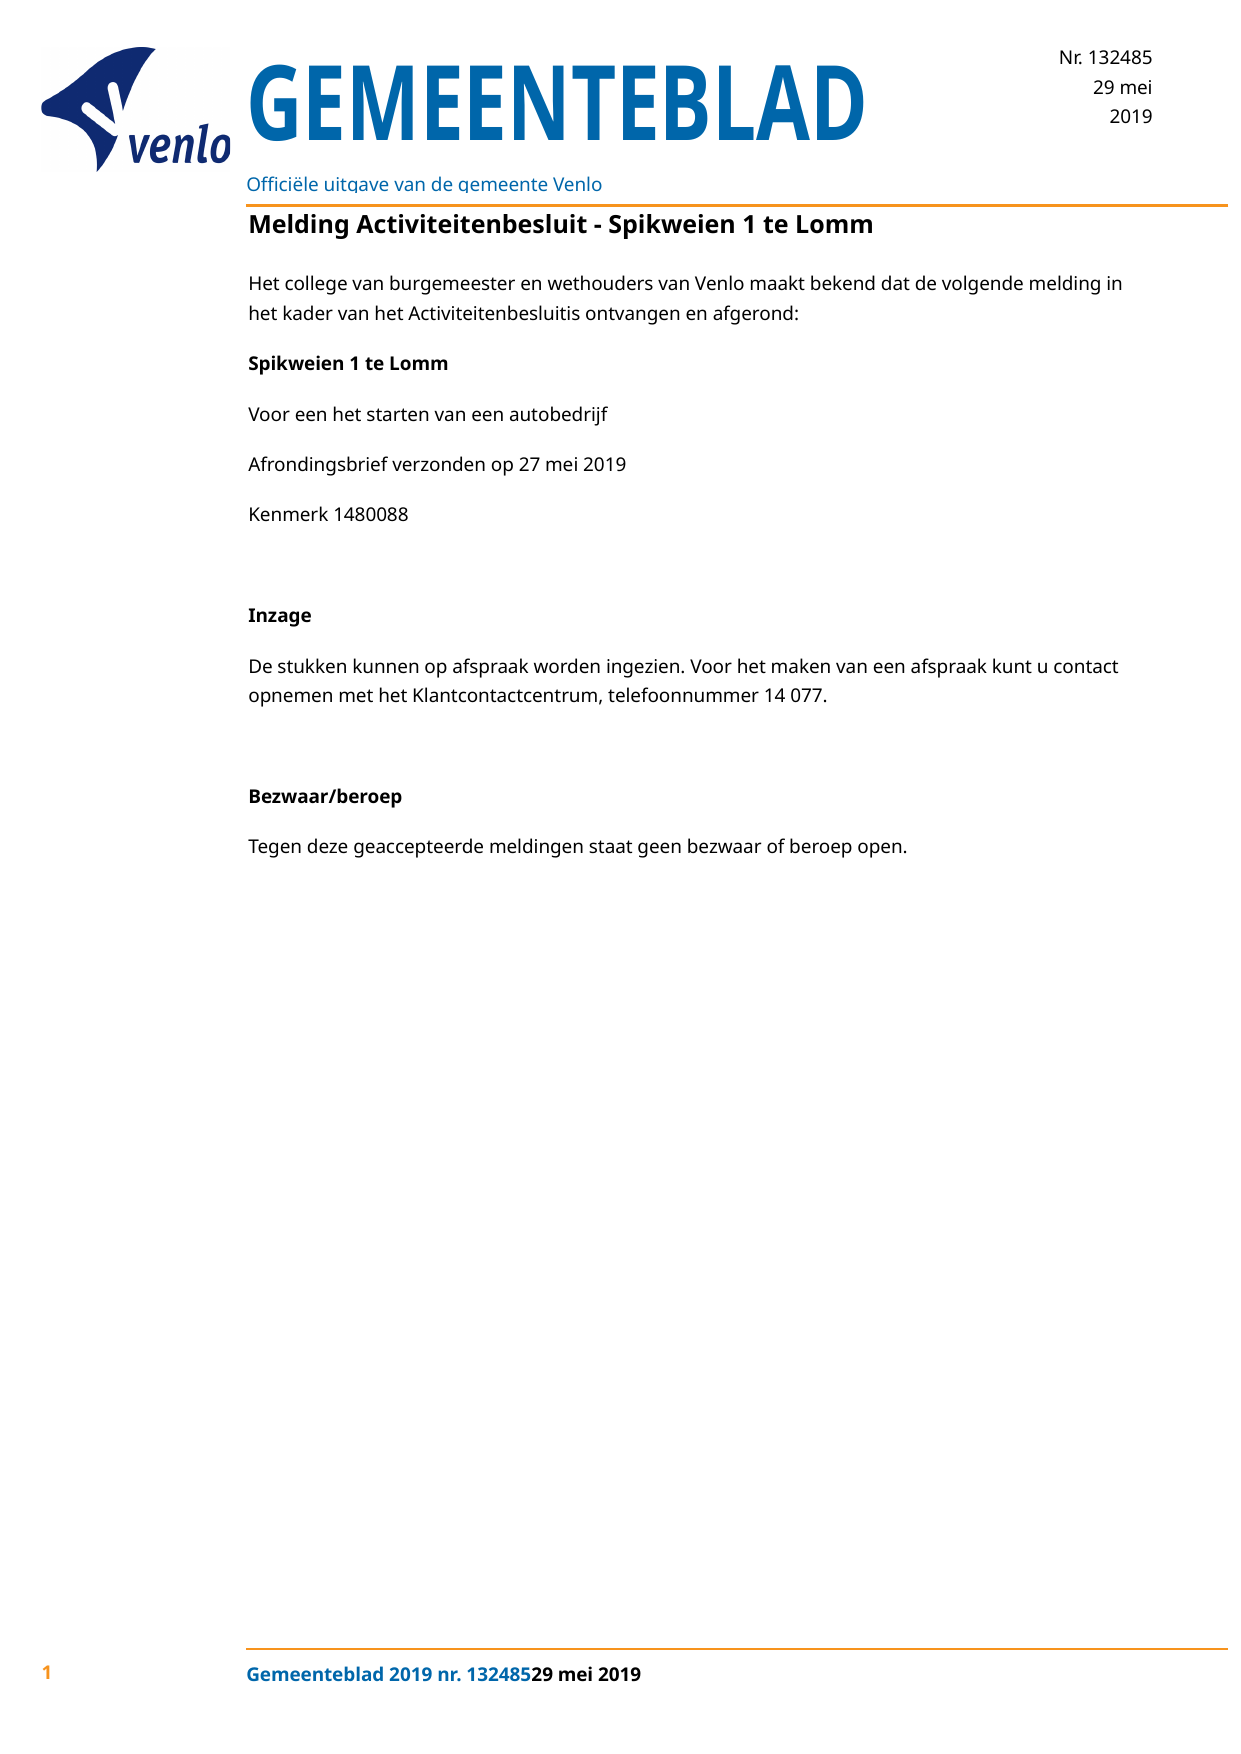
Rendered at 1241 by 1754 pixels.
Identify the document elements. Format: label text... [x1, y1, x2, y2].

text Melding Activiteitenbesluit - Spikweien 1 te Lomm [248, 207, 1152, 241]
text Tegen deze geaccepteerde meldingen staat geen bezwaar of beroep open. [248, 834, 1152, 859]
text Voor een het starten van een autobedrijf [248, 401, 1152, 426]
text De stukken kunnen op afspraak worden ingezien. Voor het maken van een afspraak kunt u contact opnemen met het Klantcontactcentrum, telefoonnummer 14 077. [248, 653, 1152, 708]
text Afrondingsbrief verzonden op 27 mei 2019 [248, 451, 1152, 477]
text Kenmerk 1480088 [248, 502, 1152, 527]
picture [41, 47, 231, 172]
text Bezwaar/beroep [248, 783, 1152, 809]
text Inzage [248, 602, 1152, 628]
text Spikweien 1 te Lomm [248, 350, 1152, 376]
text Het college van burgemeester en wethouders van Venlo maakt bekend dat de volgende melding in het kader van het Activiteitenbesluitis ontvangen en afgerond: [248, 270, 1152, 326]
